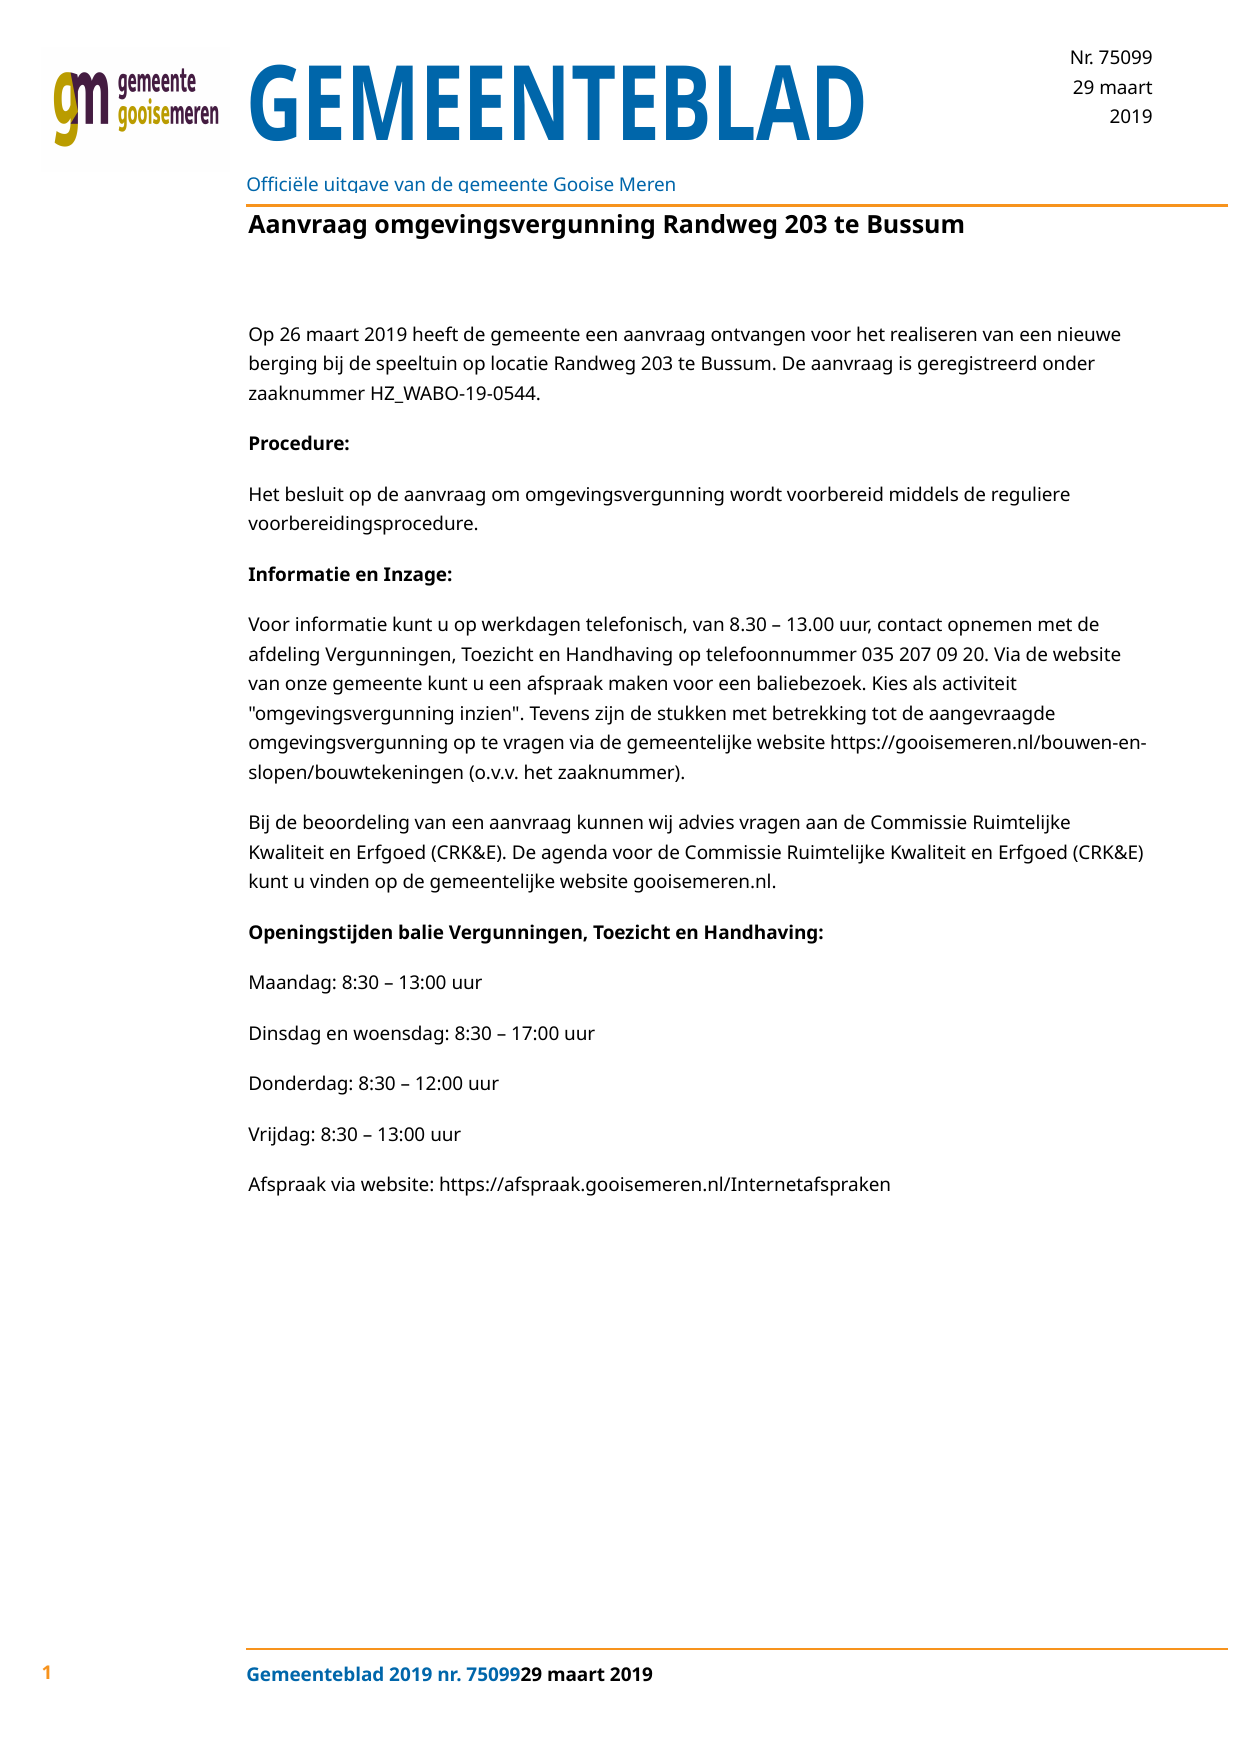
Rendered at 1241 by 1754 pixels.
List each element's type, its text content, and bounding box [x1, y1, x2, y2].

text Donderdag: 8:30 – 12:00 uur [248, 1070, 1152, 1096]
text Openingstijden balie Vergunningen, Toezicht en Handhaving: [248, 919, 1152, 945]
text Op 26 maart 2019 heeft de gemeente een aanvraag ontvangen voor het realiseren van een nieuwe berging bij de speeltuin op locatie Randweg 203 te Bussum. De aanvraag is geregistreerd onder zaaknummer HZ_WABO-19-0544. [248, 321, 1152, 406]
text Het besluit op de aanvraag om omgevingsvergunning wordt voorbereid middels de reguliere voorbereidingsprocedure. [248, 481, 1152, 536]
text Informatie en Inzage: [248, 561, 1152, 586]
text Dinsdag en woensdag: 8:30 – 17:00 uur [248, 1020, 1152, 1046]
text Procedure: [248, 430, 1152, 456]
picture [41, 47, 231, 172]
text Vrijdag: 8:30 – 13:00 uur [248, 1121, 1152, 1146]
text Afspraak via website: https://afspraak.gooisemeren.nl/Internetafspraken [248, 1171, 1152, 1197]
text Aanvraag omgevingsvergunning Randweg 203 te Bussum [248, 207, 1152, 241]
text Voor informatie kunt u op werkdagen telefonisch, van 8.30 – 13.00 uur, contact opnemen met de afdeling Vergunningen, Toezicht en Handhaving op telefoonnummer 035 207 09 20. Via de website van onze gemeente kunt u een afspraak maken voor een baliebezoek. Kies als activiteit "omgevingsvergunning inzien". Tevens zijn de stukken met betrekking tot de aangevraagde omgevingsvergunning op te vragen via de gemeentelijke website https://gooisemeren.nl/bouwen-en-slopen/bouwtekeningen (o.v.v. het zaaknummer). [248, 611, 1152, 785]
text Bij de beoordeling van een aanvraag kunnen wij advies vragen aan de Commissie Ruimtelijke Kwaliteit en Erfgoed (CRK&E). De agenda voor de Commissie Ruimtelijke Kwaliteit en Erfgoed (CRK&E) kunt u vinden op de gemeentelijke website gooisemeren.nl. [248, 809, 1152, 894]
text Maandag: 8:30 – 13:00 uur [248, 969, 1152, 995]
